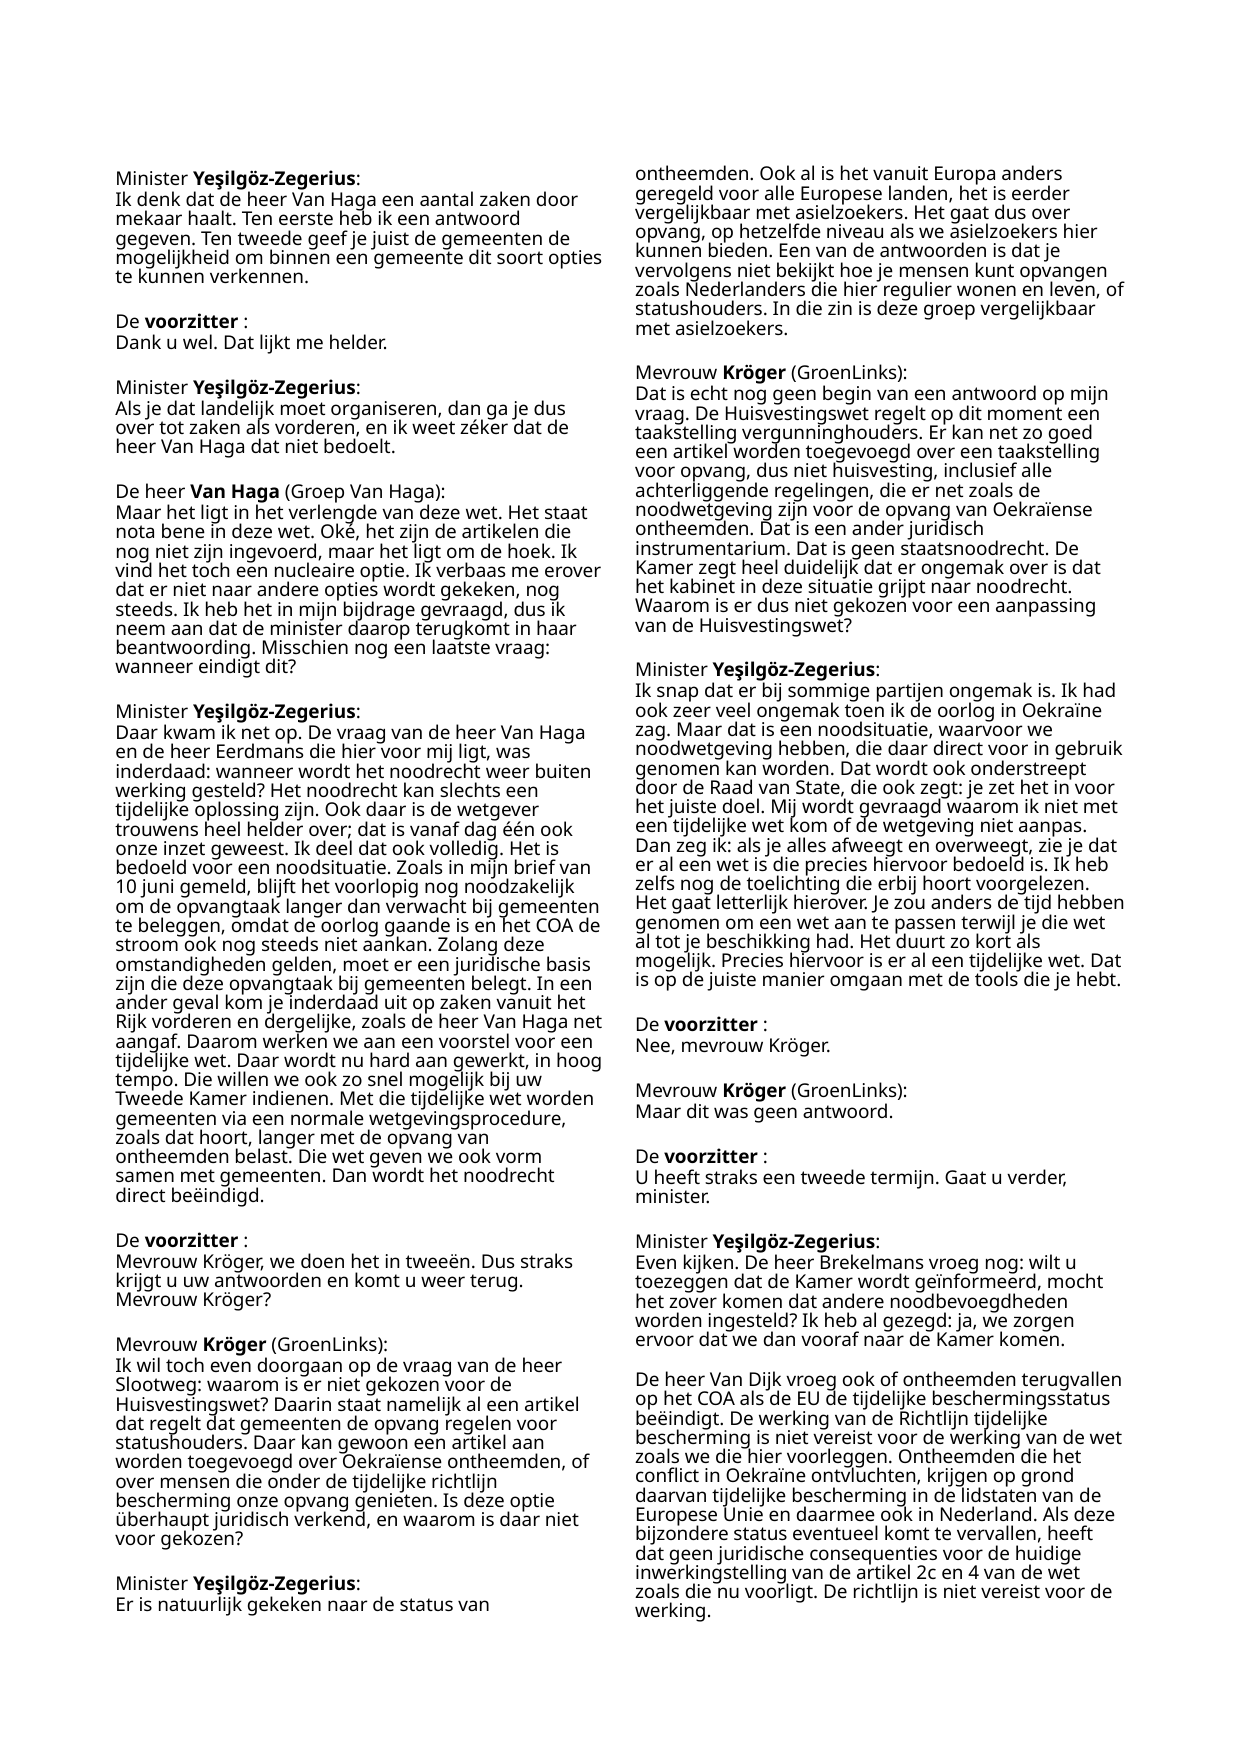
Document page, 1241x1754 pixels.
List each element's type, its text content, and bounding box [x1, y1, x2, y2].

text Minister Yeşilgöz-Zegerius: [115, 165, 605, 191]
text Nee, mevrouw Kröger. [635, 1037, 1125, 1057]
text Minister Yeşilgöz-Zegerius: [115, 1571, 605, 1596]
text Als je dat landelijk moet organiseren, dan ga je dus over tot zaken als vorderen, en ik weet zéker dat de heer Van Haga dat niet bedoelt. [115, 400, 605, 458]
text De voorzitter : [115, 308, 605, 334]
text De heer Van Dijk vroeg ook of ontheemden terugvallen op het COA als de EU de tijdelijke beschermingsstatus beëindigt. De werking van de Richtlijn tijdelijke bescherming is niet vereist voor de werking van de wet zoals we die hier voorleggen. Ontheemden die het conflict in Oekraïne ontvluchten, krijgen op grond daarvan tijdelijke bescherming in de lidstaten van de Europese Unie en daarmee ook in Nederland. Als deze bijzondere status eventueel komt te vervallen, heeft dat geen juridische consequenties voor de huidige inwerkingstelling van de artikel 2c en 4 van de wet zoals die nu voorligt. De richtlijn is niet vereist voor de werking. [635, 1371, 1125, 1622]
text Minister Yeşilgöz-Zegerius: [115, 698, 605, 724]
text Dank u wel. Dat lijkt me helder. [115, 334, 605, 353]
text Minister Yeşilgöz-Zegerius: [635, 657, 1125, 682]
text Dat is echt nog geen begin van een antwoord op mijn vraag. De Huisvestingswet regelt op dit moment een taakstelling vergunninghouders. Er kan net zo goed een artikel worden toegevoegd over een taakstelling voor opvang, dus niet huisvesting, inclusief alle achterliggende regelingen, die er net zoals de noodwetgeving zijn voor de opvang van Oekraïense ontheemden. Dat is een ander juridisch instrumentarium. Dat is geen staatsnoodrecht. De Kamer zegt heel duidelijk dat er ongemak over is dat het kabinet in deze situatie grijpt naar noodrecht. Waarom is er dus niet gekozen voor een aanpassing van de Huisvestingswet? [635, 385, 1125, 636]
text Daar kwam ik net op. De vraag van de heer Van Haga en de heer Eerdmans die hier voor mij ligt, was inderdaad: wanneer wordt het noodrecht weer buiten werking gesteld? Het noodrecht kan slechts een tijdelijke oplossing zijn. Ook daar is de wetgever trouwens heel helder over; dat is vanaf dag één ook onze inzet geweest. Ik deel dat ook volledig. Het is bedoeld voor een noodsituatie. Zoals in mijn brief van 10 juni gemeld, blijft het voorlopig nog noodzakelijk om de opvangtaak langer dan verwacht bij gemeenten te beleggen, omdat de oorlog gaande is en het COA de stroom ook nog steeds niet aankan. Zolang deze omstandigheden gelden, moet er een juridische basis zijn die deze opvangtaak bij gemeenten belegt. In een ander geval kom je inderdaad uit op zaken vanuit het Rijk vorderen en dergelijke, zoals de heer Van Haga net aangaf. Daarom werken we aan een voorstel voor een tijdelijke wet. Daar wordt nu hard aan gewerkt, in hoog tempo. Die willen we ook zo snel mogelijk bij uw Tweede Kamer indienen. Met die tijdelijke wet worden gemeenten via een normale wetgevingsprocedure, zoals dat hoort, langer met de opvang van ontheemden belast. Die wet geven we ook vorm samen met gemeenten. Dan wordt het noodrecht direct beëindigd. [115, 724, 605, 1206]
text Minister Yeşilgöz-Zegerius: [115, 374, 605, 400]
text Ik wil toch even doorgaan op de vraag van de heer Slootweg: waarom is er niet gekozen voor de Huisvestingswet? Daarin staat namelijk al een artikel dat regelt dat gemeenten de opvang regelen voor statushouders. Daar kan gewoon een artikel aan worden toegevoegd over Oekraïense ontheemden, of over mensen die onder de tijdelijke richtlijn bescherming onze opvang genieten. Is deze optie überhaupt juridisch verkend, en waarom is daar niet voor gekozen? [115, 1357, 605, 1550]
text Minister Yeşilgöz-Zegerius: [635, 1228, 1125, 1254]
text Maar het ligt in het verlengde van deze wet. Het staat nota bene in deze wet. Oké, het zijn de artikelen die nog niet zijn ingevoerd, maar het ligt om de hoek. Ik vind het toch een nucleaire optie. Ik verbaas me erover dat er niet naar andere opties wordt gekeken, nog steeds. Ik heb het in mijn bijdrage gevraagd, dus ik neem aan dat de minister daarop terugkomt in haar beantwoording. Misschien nog een laatste vraag: wanneer eindigt dit? [115, 504, 605, 678]
text De heer Van Haga (Groep Van Haga): [115, 478, 605, 504]
text Mevrouw Kröger (GroenLinks): [635, 1077, 1125, 1103]
text Even kijken. De heer Brekelmans vroeg nog: wilt u toezeggen dat de Kamer wordt geïnformeerd, mocht het zover komen dat andere noodbevoegdheden worden ingesteld? Ik heb al gezegd: ja, we zorgen ervoor dat we dan vooraf naar de Kamer komen. [635, 1254, 1125, 1350]
text Er is natuurlijk gekeken naar de status van [115, 1596, 605, 1616]
text Mevrouw Kröger (GroenLinks): [115, 1331, 605, 1357]
text Maar dit was geen antwoord. [635, 1103, 1125, 1122]
text Ik snap dat er bij sommige partijen ongemak is. Ik had ook zeer veel ongemak toen ik de oorlog in Oekraïne zag. Maar dat is een noodsituatie, waarvoor we noodwetgeving hebben, die daar direct voor in gebruik genomen kan worden. Dat wordt ook onderstreept door de Raad van State, die ook zegt: je zet het in voor het juiste doel. Mij wordt gevraagd waarom ik niet met een tijdelijke wet kom of de wetgeving niet aanpas. Dan zeg ik: als je alles afweegt en overweegt, zie je dat er al een wet is die precies hiervoor bedoeld is. Ik heb zelfs nog de toelichting die erbij hoort voorgelezen. Het gaat letterlijk hierover. Je zou anders de tijd hebben genomen om een wet aan te passen terwijl je die wet al tot je beschikking had. Het duurt zo kort als mogelijk. Precies hiervoor is er al een tijdelijke wet. Dat is op de juiste manier omgaan met de tools die je hebt. [635, 682, 1125, 991]
text De voorzitter : [635, 1143, 1125, 1169]
text De voorzitter : [635, 1012, 1125, 1037]
text Ik denk dat de heer Van Haga een aantal zaken door mekaar haalt. Ten eerste heb ik een antwoord gegeven. Ten tweede geef je juist de gemeenten de mogelijkheid om binnen een gemeente dit soort opties te kunnen verkennen. [115, 191, 605, 287]
text U heeft straks een tweede termijn. Gaat u verder, minister. [635, 1169, 1125, 1207]
text ontheemden. Ook al is het vanuit Europa anders geregeld voor alle Europese landen, het is eerder vergelijkbaar met asielzoekers. Het gaat dus over opvang, op hetzelfde niveau als we asielzoekers hier kunnen bieden. Een van de antwoorden is dat je vervolgens niet bekijkt hoe je mensen kunt opvangen zoals Nederlanders die hier regulier wonen en leven, of statushouders. In die zin is deze groep vergelijkbaar met asielzoekers. [635, 165, 1125, 339]
text Mevrouw Kröger (GroenLinks): [635, 359, 1125, 385]
text Mevrouw Kröger, we doen het in tweeën. Dus straks krijgt u uw antwoorden en komt u weer terug. Mevrouw Kröger? [115, 1253, 605, 1310]
text De voorzitter : [115, 1227, 605, 1253]
